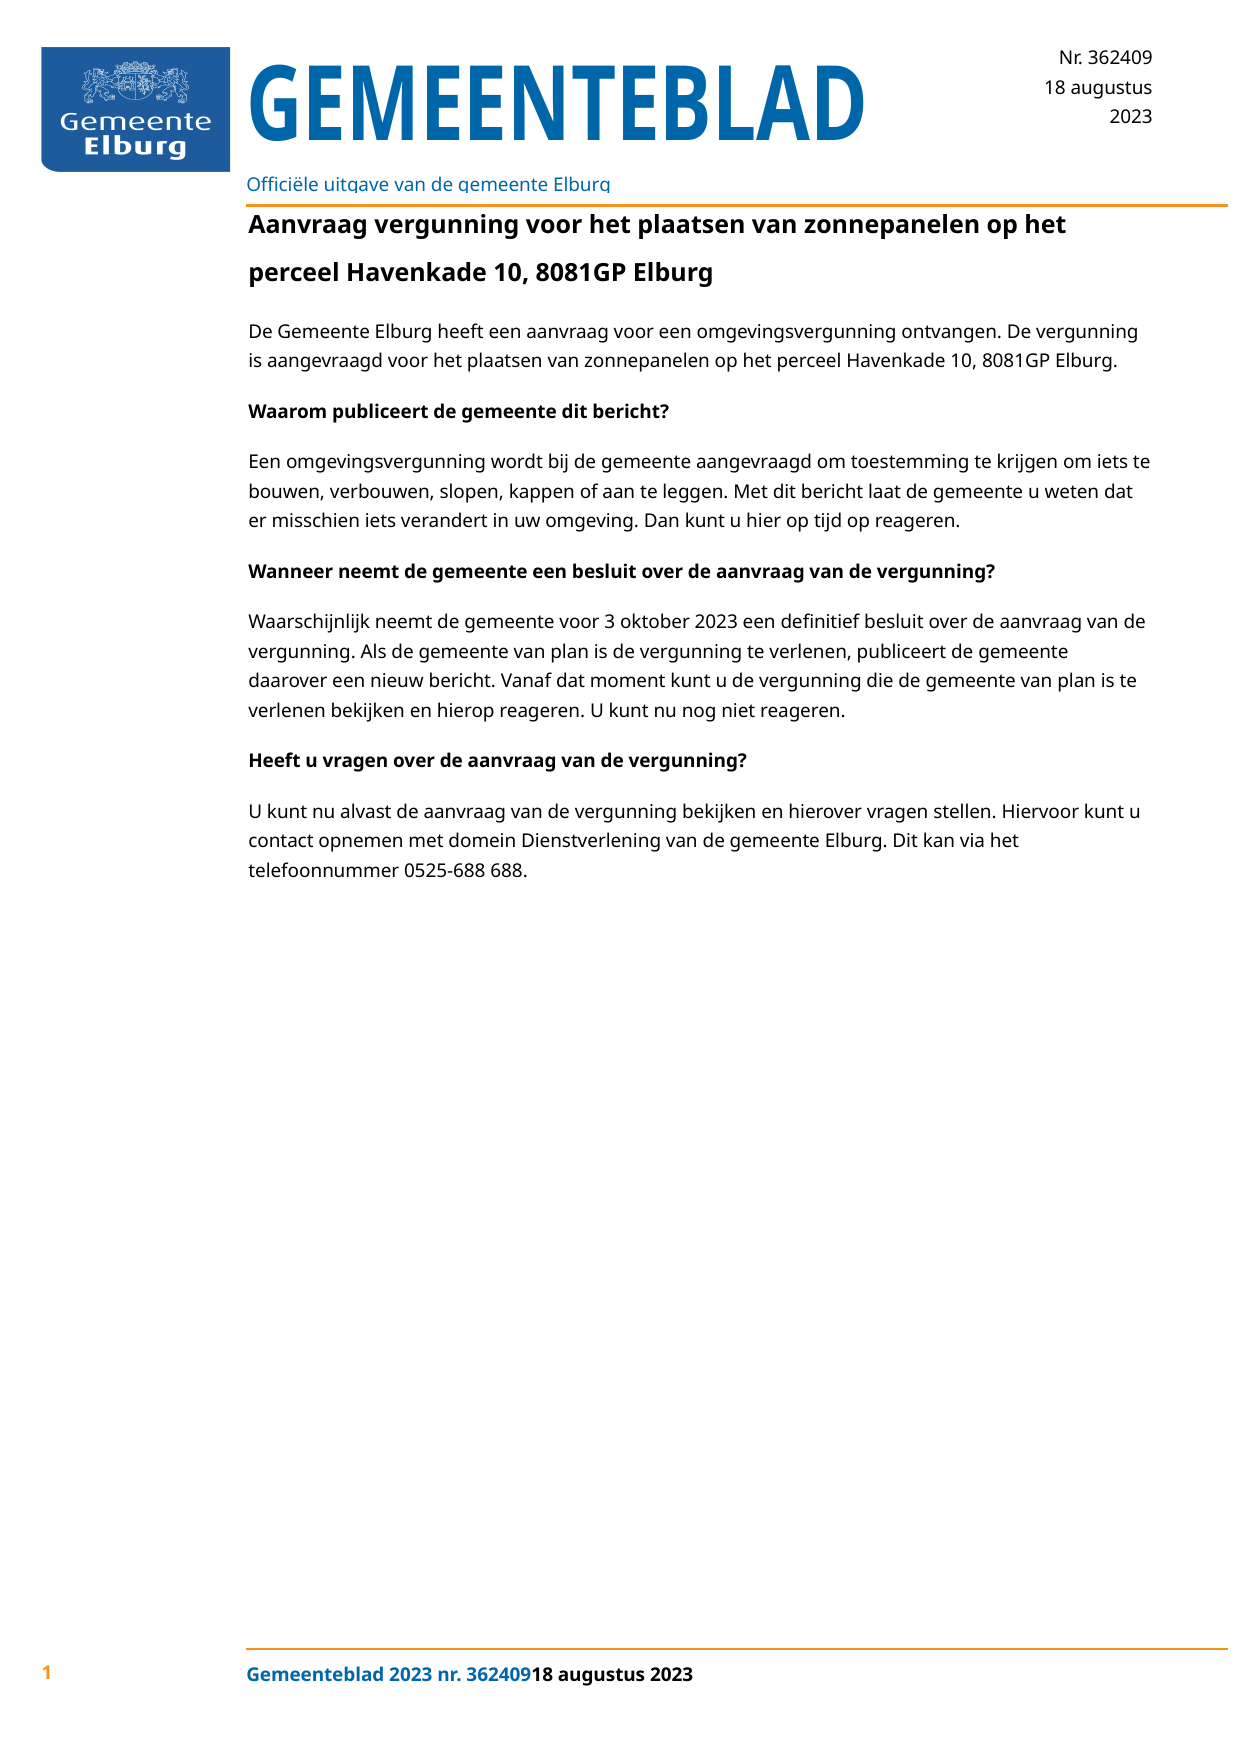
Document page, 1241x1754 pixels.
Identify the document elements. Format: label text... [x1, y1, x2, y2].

text De Gemeente Elburg heeft een aanvraag voor een omgevingsvergunning ontvangen. De vergunning is aangevraagd voor het plaatsen van zonnepanelen op het perceel Havenkade 10, 8081GP Elburg. [248, 318, 1152, 373]
picture [41, 47, 231, 172]
text Waarom publiceert de gemeente dit bericht? [248, 398, 1152, 424]
text U kunt nu alvast de aanvraag van de vergunning bekijken en hierover vragen stellen. Hiervoor kunt u contact opnemen met domein Dienstverlening van de gemeente Elburg. Dit kan via het telefoonnummer 0525-688 688. [248, 798, 1152, 883]
text Wanneer neemt de gemeente een besluit over de aanvraag van de vergunning? [248, 558, 1152, 584]
text Een omgevingsvergunning wordt bij de gemeente aangevraagd om toestemming te krijgen om iets te bouwen, verbouwen, slopen, kappen of aan te leggen. Met dit bericht laat de gemeente u weten dat er misschien iets verandert in uw omgeving. Dan kunt u hier op tijd op reageren. [248, 448, 1152, 533]
text Heeft u vragen over de aanvraag van de vergunning? [248, 747, 1152, 773]
text Aanvraag vergunning voor het plaatsen van zonnepanelen op het perceel Havenkade 10, 8081GP Elburg [248, 207, 1152, 288]
text Waarschijnlijk neemt de gemeente voor 3 oktober 2023 een definitief besluit over de aanvraag van de vergunning. Als de gemeente van plan is de vergunning te verlenen, publiceert de gemeente daarover een nieuw bericht. Vanaf dat moment kunt u de vergunning die de gemeente van plan is te verlenen bekijken en hierop reageren. U kunt nu nog niet reageren. [248, 608, 1152, 723]
